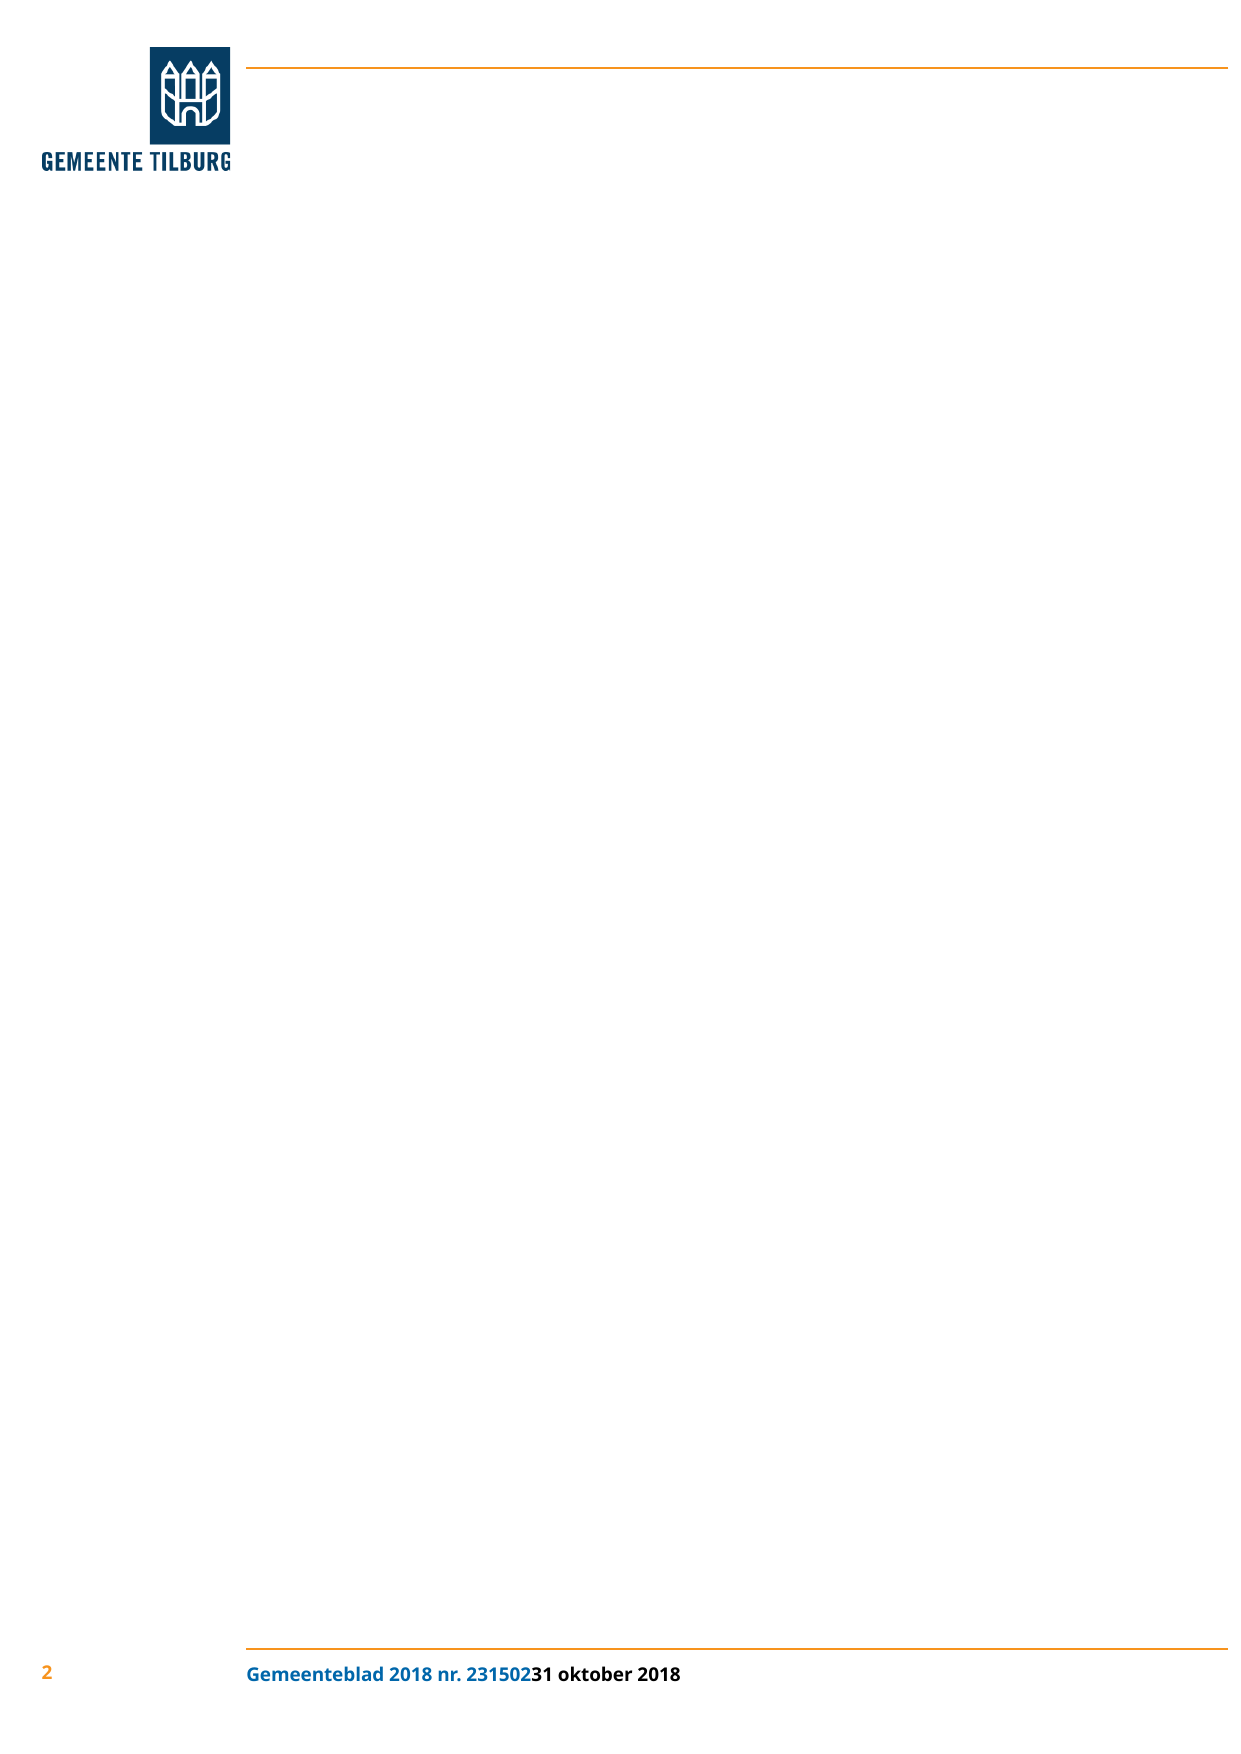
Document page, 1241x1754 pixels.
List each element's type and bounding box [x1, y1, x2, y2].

picture [41, 47, 231, 172]
